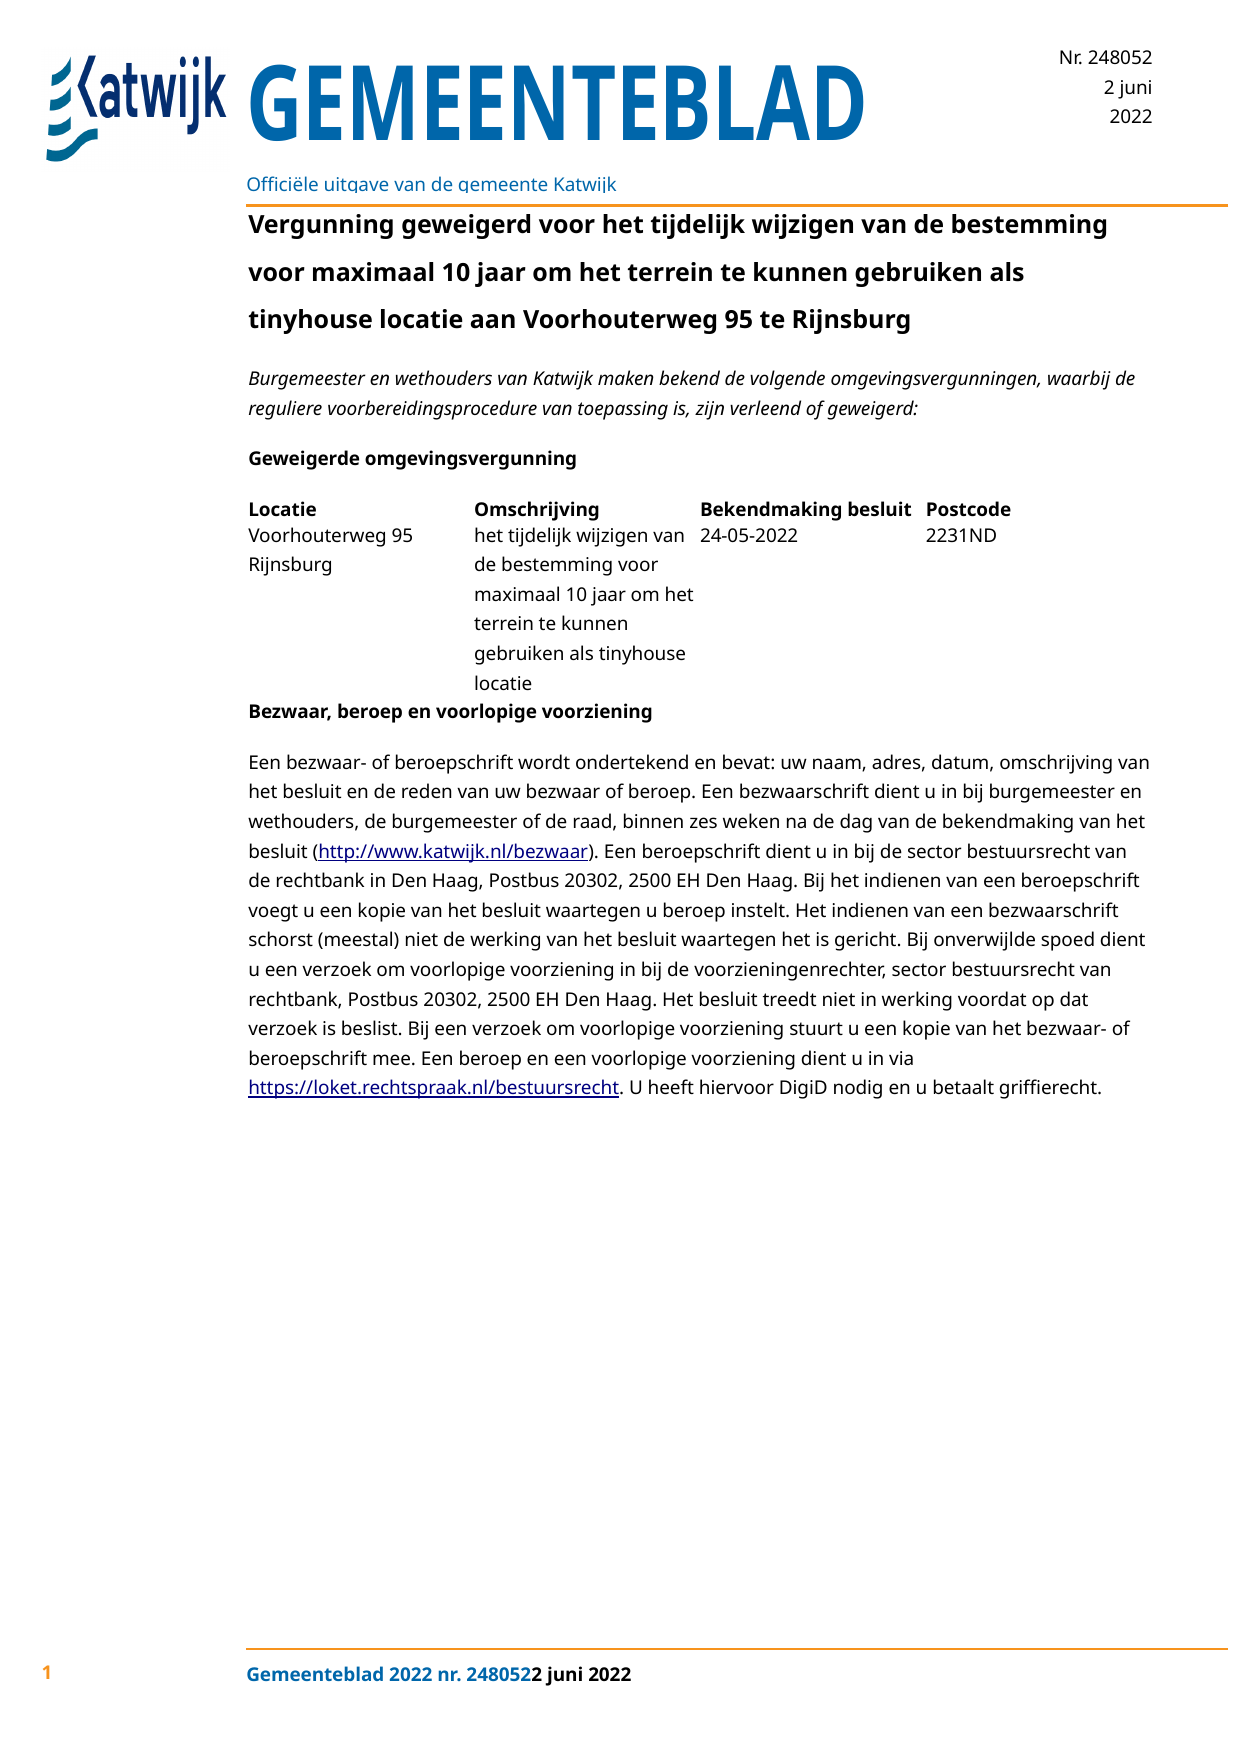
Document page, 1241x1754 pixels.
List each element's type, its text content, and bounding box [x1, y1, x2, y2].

text Bezwaar, beroep en voorlopige voorziening [248, 699, 1152, 724]
table_cell 2231ND [926, 522, 1152, 695]
table_cell Voorhouterweg 95 Rijnsburg [248, 522, 474, 695]
text Burgemeester en wethouders van Katwijk maken bekend de volgende omgevingsvergunningen, waarbij de reguliere voorbereidingsprocedure van toepassing is, zijn verleend of geweigerd: [248, 366, 1152, 421]
table_header Locatie [248, 496, 474, 522]
table_header Omschrijving [474, 496, 700, 522]
text Vergunning geweigerd voor het tijdelijk wijzigen van de bestemming voor maximaal 10 jaar om het terrein te kunnen gebruiken als tinyhouse locatie aan Voorhouterweg 95 te Rijnsburg [248, 207, 1152, 336]
table_cell 24-05-2022 [700, 522, 926, 695]
picture [41, 47, 231, 172]
table_header Postcode [926, 496, 1152, 522]
text Een bezwaar- of beroepschrift wordt ondertekend en bevat: uw naam, adres, datum, omschrijving van het besluit en de reden van uw bezwaar of beroep. Een bezwaarschrift dient u in bij burgemeester en wethouders, de burgemeester of de raad, binnen zes weken na de dag van de bekendmaking van het besluit (http://www.katwijk.nl/bezwaar). Een beroepschrift dient u in bij de sector bestuursrecht van de rechtbank in Den Haag, Postbus 20302, 2500 EH Den Haag. Bij het indienen van een beroepschrift voegt u een kopie van het besluit waartegen u beroep instelt. Het indienen van een bezwaarschrift schorst (meestal) niet de werking van het besluit waartegen het is gericht. Bij onverwijlde spoed dient u een verzoek om voorlopige voorziening in bij de voorzieningenrechter, sector bestuursrecht van rechtbank, Postbus 20302, 2500 EH Den Haag. Het besluit treedt niet in werking voordat op dat verzoek is beslist. Bij een verzoek om voorlopige voorziening stuurt u een kopie van het bezwaar- of beroepschrift mee. Een beroep en een voorlopige voorziening dient u in via https://loket.rechtspraak.nl/bestuursrecht. U heeft hiervoor DigiD nodig en u betaalt griffierecht. [248, 749, 1152, 1100]
table_cell het tijdelijk wijzigen van de bestemming voor maximaal 10 jaar om het terrein te kunnen gebruiken als tinyhouse locatie [474, 522, 700, 695]
text Geweigerde omgevingsvergunning [248, 446, 1152, 471]
table_header Bekendmaking besluit [700, 496, 926, 522]
